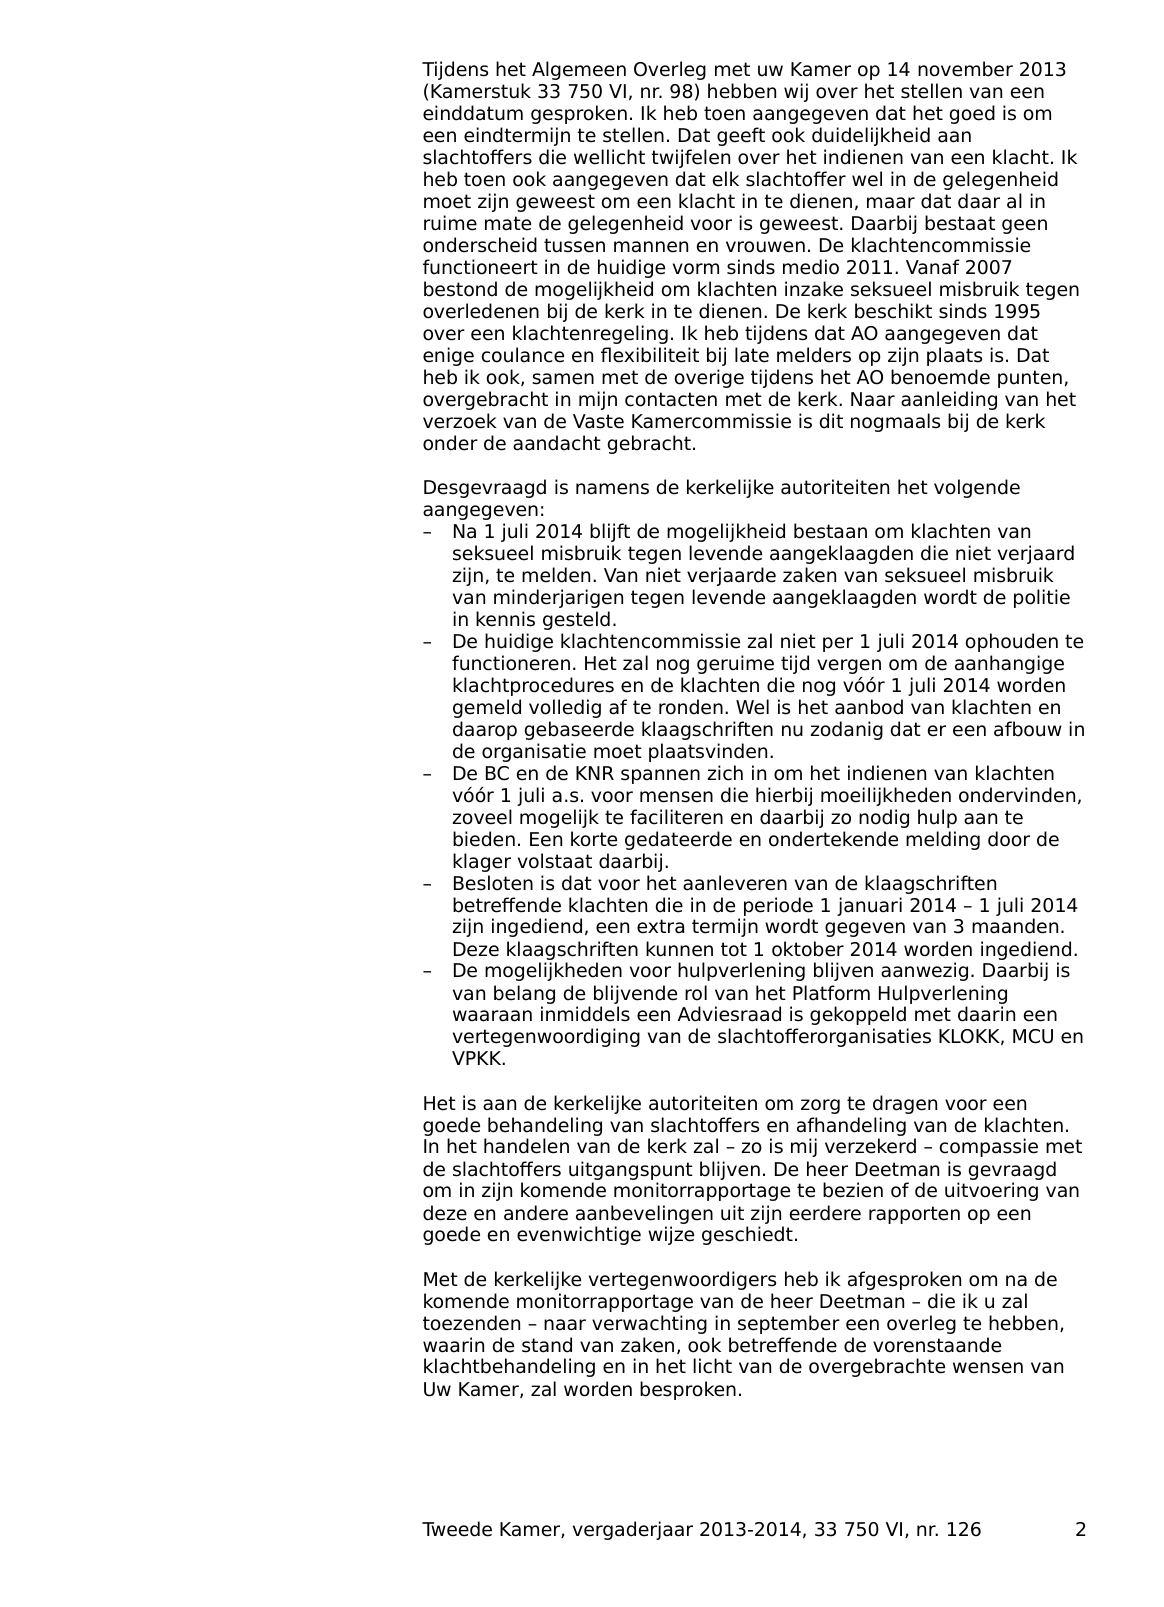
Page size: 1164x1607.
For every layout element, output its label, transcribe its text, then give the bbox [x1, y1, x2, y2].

text Met de kerkelijke vertegenwoordigers heb ik afgesproken om na de komende monitorrapportage van de heer Deetman – die ik u zal toezenden – naar verwachting in september een overleg te hebben, waarin de stand van zaken, ook betreffende de vorenstaande klachtbehandeling en in het licht van de overgebrachte wensen van Uw Kamer, zal worden besproken. [422, 1268, 1087, 1400]
text Desgevraagd is namens de kerkelijke autoriteiten het volgende aangegeven: [422, 477, 1087, 521]
text – De huidige klachtencommissie zal niet per 1 juli 2014 ophouden te functioneren. Het zal nog geruime tijd vergen om de aanhangige klachtprocedures en de klachten die nog vóór 1 juli 2014 worden gemeld volledig af te ronden. Wel is het aanbod van klachten en daarop gebaseerde klaagschriften nu zodanig dat er een afbouw in de organisatie moet plaatsvinden. [422, 631, 1087, 763]
text – De mogelijkheden voor hulpverlening blijven aanwezig. Daarbij is van belang de blijvende rol van het Platform Hulpverlening waaraan inmiddels een Adviesraad is gekoppeld met daarin een vertegenwoordiging van de slachtofferorganisaties KLOKK, MCU en VPKK. [422, 960, 1087, 1070]
text – Besloten is dat voor het aanleveren van de klaagschriften betreffende klachten die in de periode 1 januari 2014 – 1 juli 2014 zijn ingediend, een extra termijn wordt gegeven van 3 maanden. Deze klaagschriften kunnen tot 1 oktober 2014 worden ingediend. [422, 872, 1087, 960]
text Het is aan de kerkelijke autoriteiten om zorg te dragen voor een goede behandeling van slachtoffers en afhandeling van de klachten. In het handelen van de kerk zal – zo is mij verzekerd – compassie met de slachtoffers uitgangspunt blijven. De heer Deetman is gevraagd om in zijn komende monitorrapportage te bezien of de uitvoering van deze en andere aanbevelingen uit zijn eerdere rapporten op een goede en evenwichtige wijze geschiedt. [422, 1092, 1087, 1246]
text – Na 1 juli 2014 blijft de mogelijkheid bestaan om klachten van seksueel misbruik tegen levende aangeklaagden die niet verjaard zijn, te melden. Van niet verjaarde zaken van seksueel misbruik van minderjarigen tegen levende aangeklaagden wordt de politie in kennis gesteld. [422, 521, 1087, 631]
text – De BC en de KNR spannen zich in om het indienen van klachten vóór 1 juli a.s. voor mensen die hierbij moeilijkheden ondervinden, zoveel mogelijk te faciliteren en daarbij zo nodig hulp aan te bieden. Een korte gedateerde en ondertekende melding door de klager volstaat daarbij. [422, 763, 1087, 872]
text Tijdens het Algemeen Overleg met uw Kamer op 14 november 2013 (Kamerstuk 33 750 VI, nr. 98) hebben wij over het stellen van een einddatum gesproken. Ik heb toen aangegeven dat het goed is om een eindtermijn te stellen. Dat geeft ook duidelijkheid aan slachtoffers die wellicht twijfelen over het indienen van een klacht. Ik heb toen ook aangegeven dat elk slachtoffer wel in de gelegenheid moet zijn geweest om een klacht in te dienen, maar dat daar al in ruime mate de gelegenheid voor is geweest. Daarbij bestaat geen onderscheid tussen mannen en vrouwen. De klachtencommissie functioneert in de huidige vorm sinds medio 2011. Vanaf 2007 bestond de mogelijkheid om klachten inzake seksueel misbruik tegen overledenen bij de kerk in te dienen. De kerk beschikt sinds 1995 over een klachtenregeling. Ik heb tijdens dat AO aangegeven dat enige coulance en flexibiliteit bij late melders op zijn plaats is. Dat heb ik ook, samen met de overige tijdens het AO benoemde punten, overgebracht in mijn contacten met de kerk. Naar aanleiding van het verzoek van de Vaste Kamercommissie is dit nogmaals bij de kerk onder de aandacht gebracht. [422, 59, 1087, 455]
